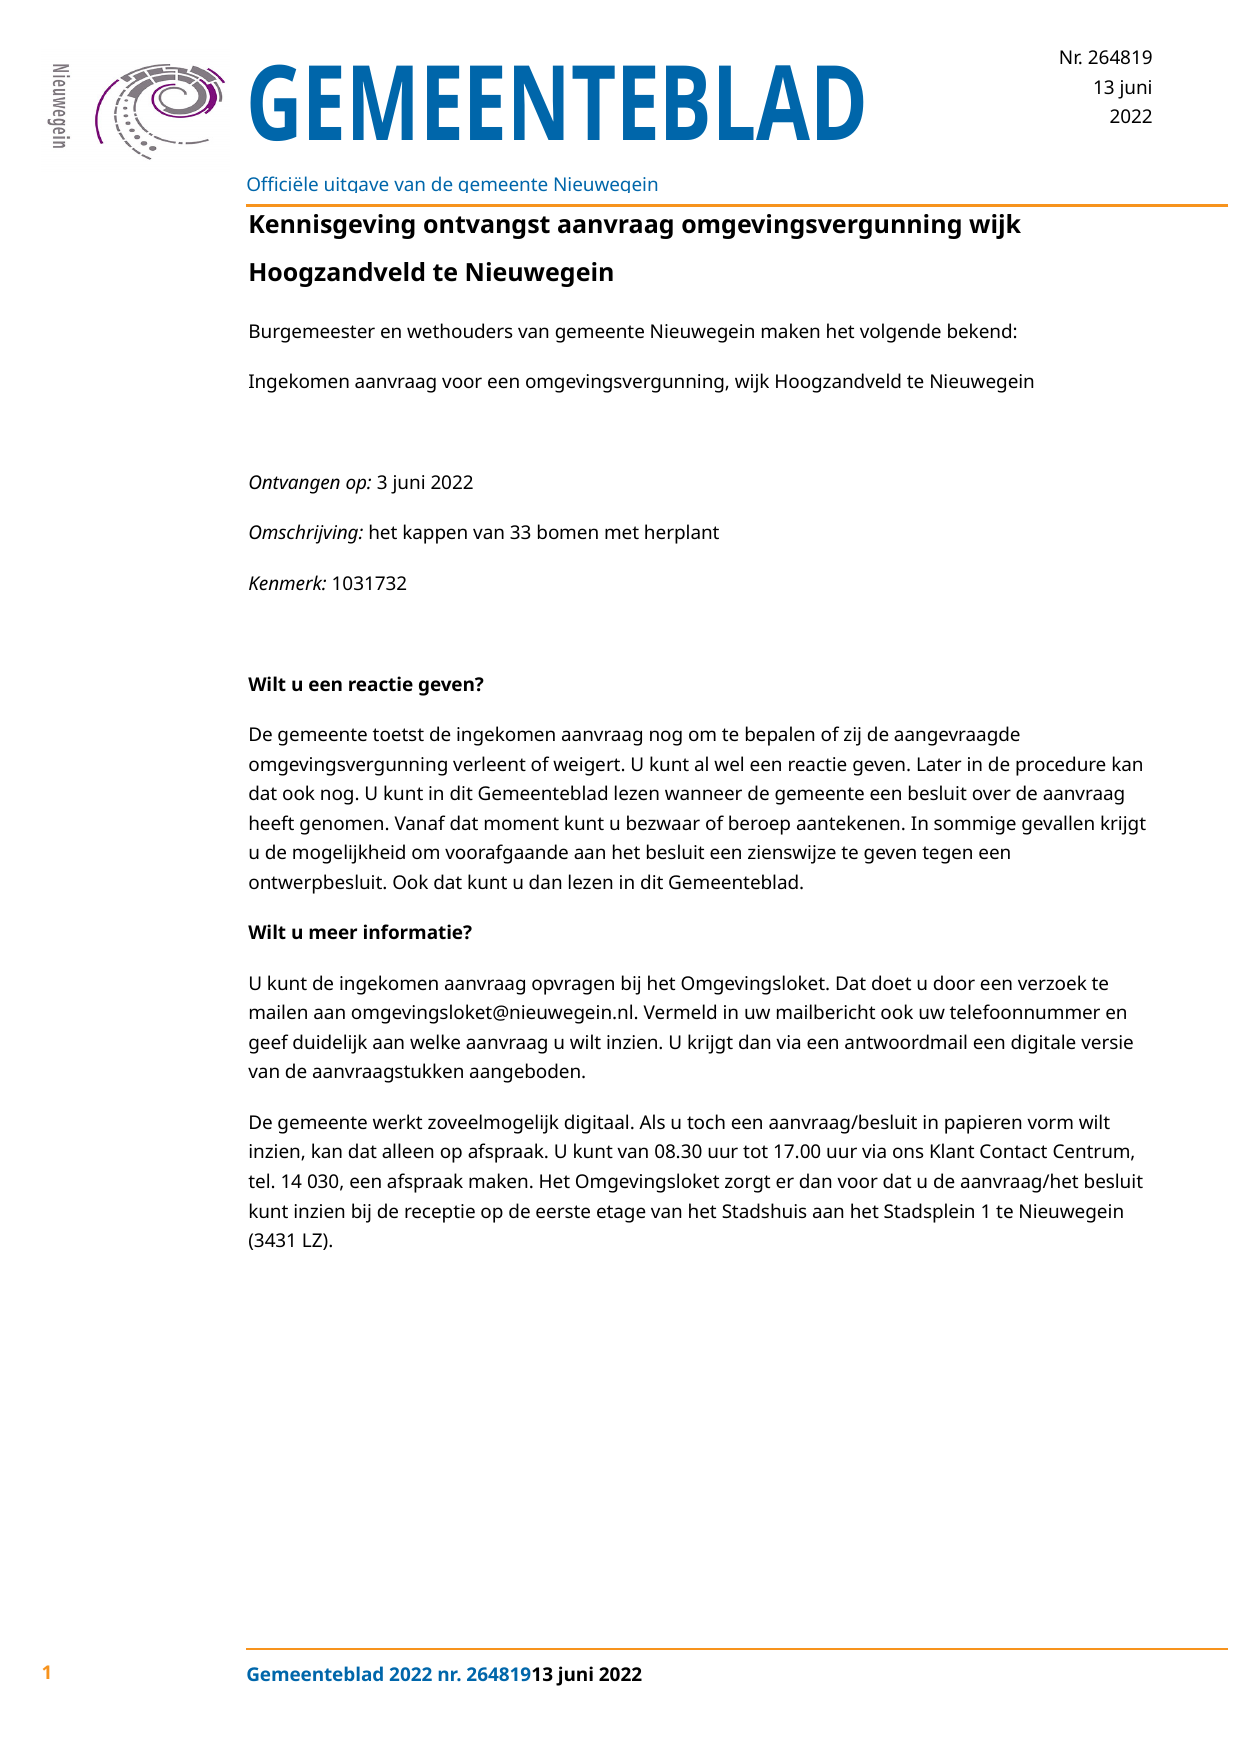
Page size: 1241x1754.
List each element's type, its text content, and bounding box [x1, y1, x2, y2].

text Ontvangen op: 3 juni 2022 [248, 469, 1152, 495]
text Wilt u een reactie geven? [248, 671, 1152, 697]
text De gemeente werkt zoveelmogelijk digitaal. Als u toch een aanvraag/besluit in papieren vorm wilt inzien, kan dat alleen op afspraak. U kunt van 08.30 uur tot 17.00 uur via ons Klant Contact Centrum, tel. 14 030, een afspraak maken. Het Omgevingsloket zorgt er dan voor dat u de aanvraag/het besluit kunt inzien bij de receptie op de eerste etage van het Stadshuis aan het Stadsplein 1 te Nieuwegein (3431 LZ). [248, 1109, 1152, 1253]
text Kenmerk: 1031732 [248, 570, 1152, 596]
text Ingekomen aanvraag voor een omgevingsvergunning, wijk Hoogzandveld te Nieuwegein [248, 368, 1152, 394]
text Wilt u meer informatie? [248, 919, 1152, 945]
text U kunt de ingekomen aanvraag opvragen bij het Omgevingsloket. Dat doet u door een verzoek te mailen aan omgevingsloket@nieuwegein.nl. Vermeld in uw mailbericht ook uw telefoonnummer en geef duidelijk aan welke aanvraag u wilt inzien. U krijgt dan via een antwoordmail een digitale versie van de aanvraagstukken aangeboden. [248, 970, 1152, 1084]
picture [41, 47, 231, 172]
text Omschrijving: het kappen van 33 bomen met herplant [248, 519, 1152, 545]
text Burgemeester en wethouders van gemeente Nieuwegein maken het volgende bekend: [248, 318, 1152, 344]
text De gemeente toetst de ingekomen aanvraag nog om te bepalen of zij de aangevraagde omgevingsvergunning verleent of weigert. U kunt al wel een reactie geven. Later in de procedure kan dat ook nog. U kunt in dit Gemeenteblad lezen wanneer de gemeente een besluit over de aanvraag heeft genomen. Vanaf dat moment kunt u bezwaar of beroep aantekenen. In sommige gevallen krijgt u de mogelijkheid om voorafgaande aan het besluit een zienswijze te geven tegen een ontwerpbesluit. Ook dat kunt u dan lezen in dit Gemeenteblad. [248, 721, 1152, 895]
text Kennisgeving ontvangst aanvraag omgevingsvergunning wijk Hoogzandveld te Nieuwegein [248, 207, 1152, 288]
